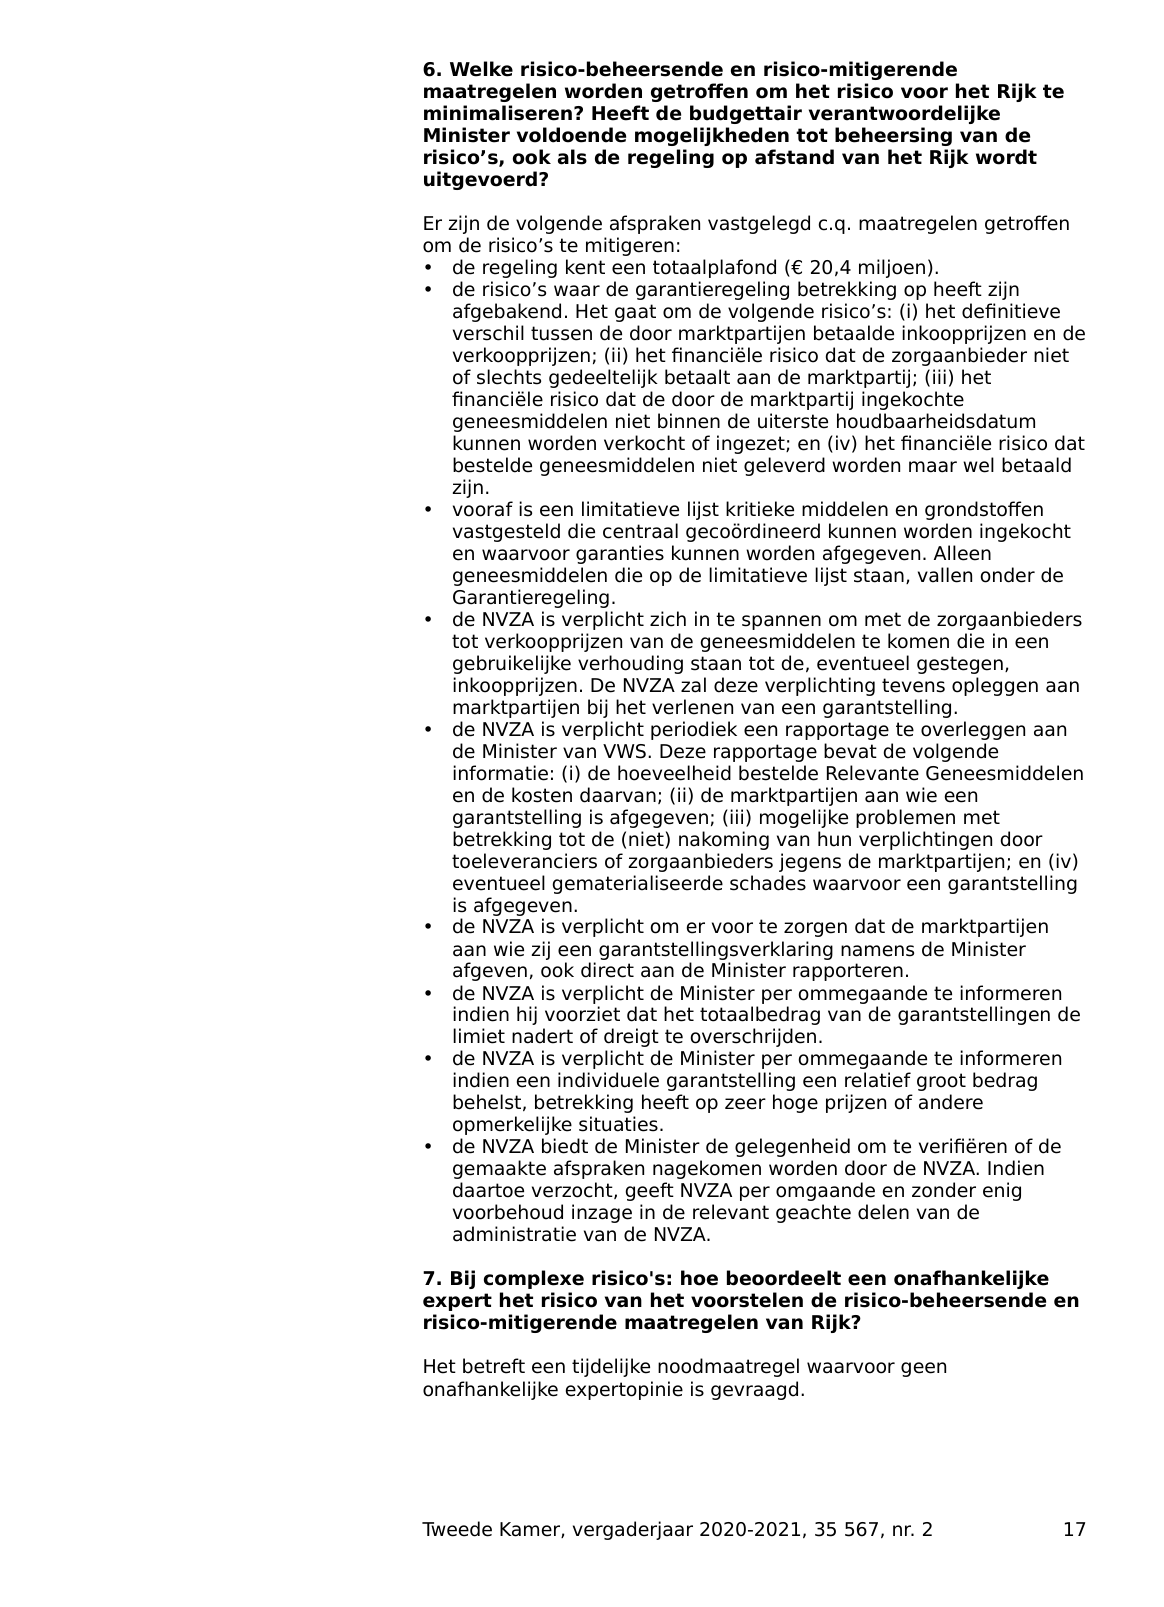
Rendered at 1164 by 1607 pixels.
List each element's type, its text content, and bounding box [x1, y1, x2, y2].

text • de NVZA is verplicht om er voor te zorgen dat de marktpartijen aan wie zij een garantstellingsverklaring namens de Minister afgeven, ook direct aan de Minister rapporteren. [422, 916, 1087, 982]
text Er zijn de volgende afspraken vastgelegd c.q. maatregelen getroffen om de risico’s te mitigeren: [422, 213, 1087, 257]
subtitle 6. Welke risico-beheersende en risico-mitigerende maatregelen worden getroffen om het risico voor het Rijk te minimaliseren? Heeft de budgettair verantwoordelijke Minister voldoende mogelijkheden tot beheersing van de risico’s, ook als de regeling op afstand van het Rijk wordt uitgevoerd? [422, 59, 1087, 191]
text • de NVZA is verplicht periodiek een rapportage te overleggen aan de Minister van VWS. Deze rapportage bevat de volgende informatie: (i) de hoeveelheid bestelde Relevante Geneesmiddelen en de kosten daarvan; (ii) de marktpartijen aan wie een garantstelling is afgegeven; (iii) mogelijke problemen met betrekking tot de (niet) nakoming van hun verplichtingen door toeleveranciers of zorgaanbieders jegens de marktpartijen; en (iv) eventueel gematerialiseerde schades waarvoor een garantstelling is afgegeven. [422, 719, 1087, 916]
text • de risico’s waar de garantieregeling betrekking op heeft zijn afgebakend. Het gaat om de volgende risico’s: (i) het definitieve verschil tussen de door marktpartijen betaalde inkoopprijzen en de verkoopprijzen; (ii) het financiële risico dat de zorgaanbieder niet of slechts gedeeltelijk betaalt aan de marktpartij; (iii) het financiële risico dat de door de marktpartij ingekochte geneesmiddelen niet binnen de uiterste houdbaarheidsdatum kunnen worden verkocht of ingezet; en (iv) het financiële risico dat bestelde geneesmiddelen niet geleverd worden maar wel betaald zijn. [422, 279, 1087, 499]
text • de NVZA is verplicht zich in te spannen om met de zorgaanbieders tot verkoopprijzen van de geneesmiddelen te komen die in een gebruikelijke verhouding staan tot de, eventueel gestegen, inkoopprijzen. De NVZA zal deze verplichting tevens opleggen aan marktpartijen bij het verlenen van een garantstelling. [422, 609, 1087, 719]
text • vooraf is een limitatieve lijst kritieke middelen en grondstoffen vastgesteld die centraal gecoördineerd kunnen worden ingekocht en waarvoor garanties kunnen worden afgegeven. Alleen geneesmiddelen die op de limitatieve lijst staan, vallen onder de Garantieregeling. [422, 499, 1087, 609]
text Het betreft een tijdelijke noodmaatregel waarvoor geen onafhankelijke expertopinie is gevraagd. [422, 1356, 1087, 1400]
subtitle 7. Bij complexe risico's: hoe beoordeelt een onafhankelijke expert het risico van het voorstelen de risico-beheersende en risico-mitigerende maatregelen van Rijk? [422, 1268, 1087, 1334]
text • de NVZA is verplicht de Minister per ommegaande te informeren indien een individuele garantstelling een relatief groot bedrag behelst, betrekking heeft op zeer hoge prijzen of andere opmerkelijke situaties. [422, 1048, 1087, 1136]
text • de regeling kent een totaalplafond (€ 20,4 miljoen). [422, 257, 1087, 279]
text • de NVZA is verplicht de Minister per ommegaande te informeren indien hij voorziet dat het totaalbedrag van de garantstellingen de limiet nadert of dreigt te overschrijden. [422, 982, 1087, 1048]
text • de NVZA biedt de Minister de gelegenheid om te verifiëren of de gemaakte afspraken nagekomen worden door de NVZA. Indien daartoe verzocht, geeft NVZA per omgaande en zonder enig voorbehoud inzage in de relevant geachte delen van de administratie van de NVZA. [422, 1136, 1087, 1246]
